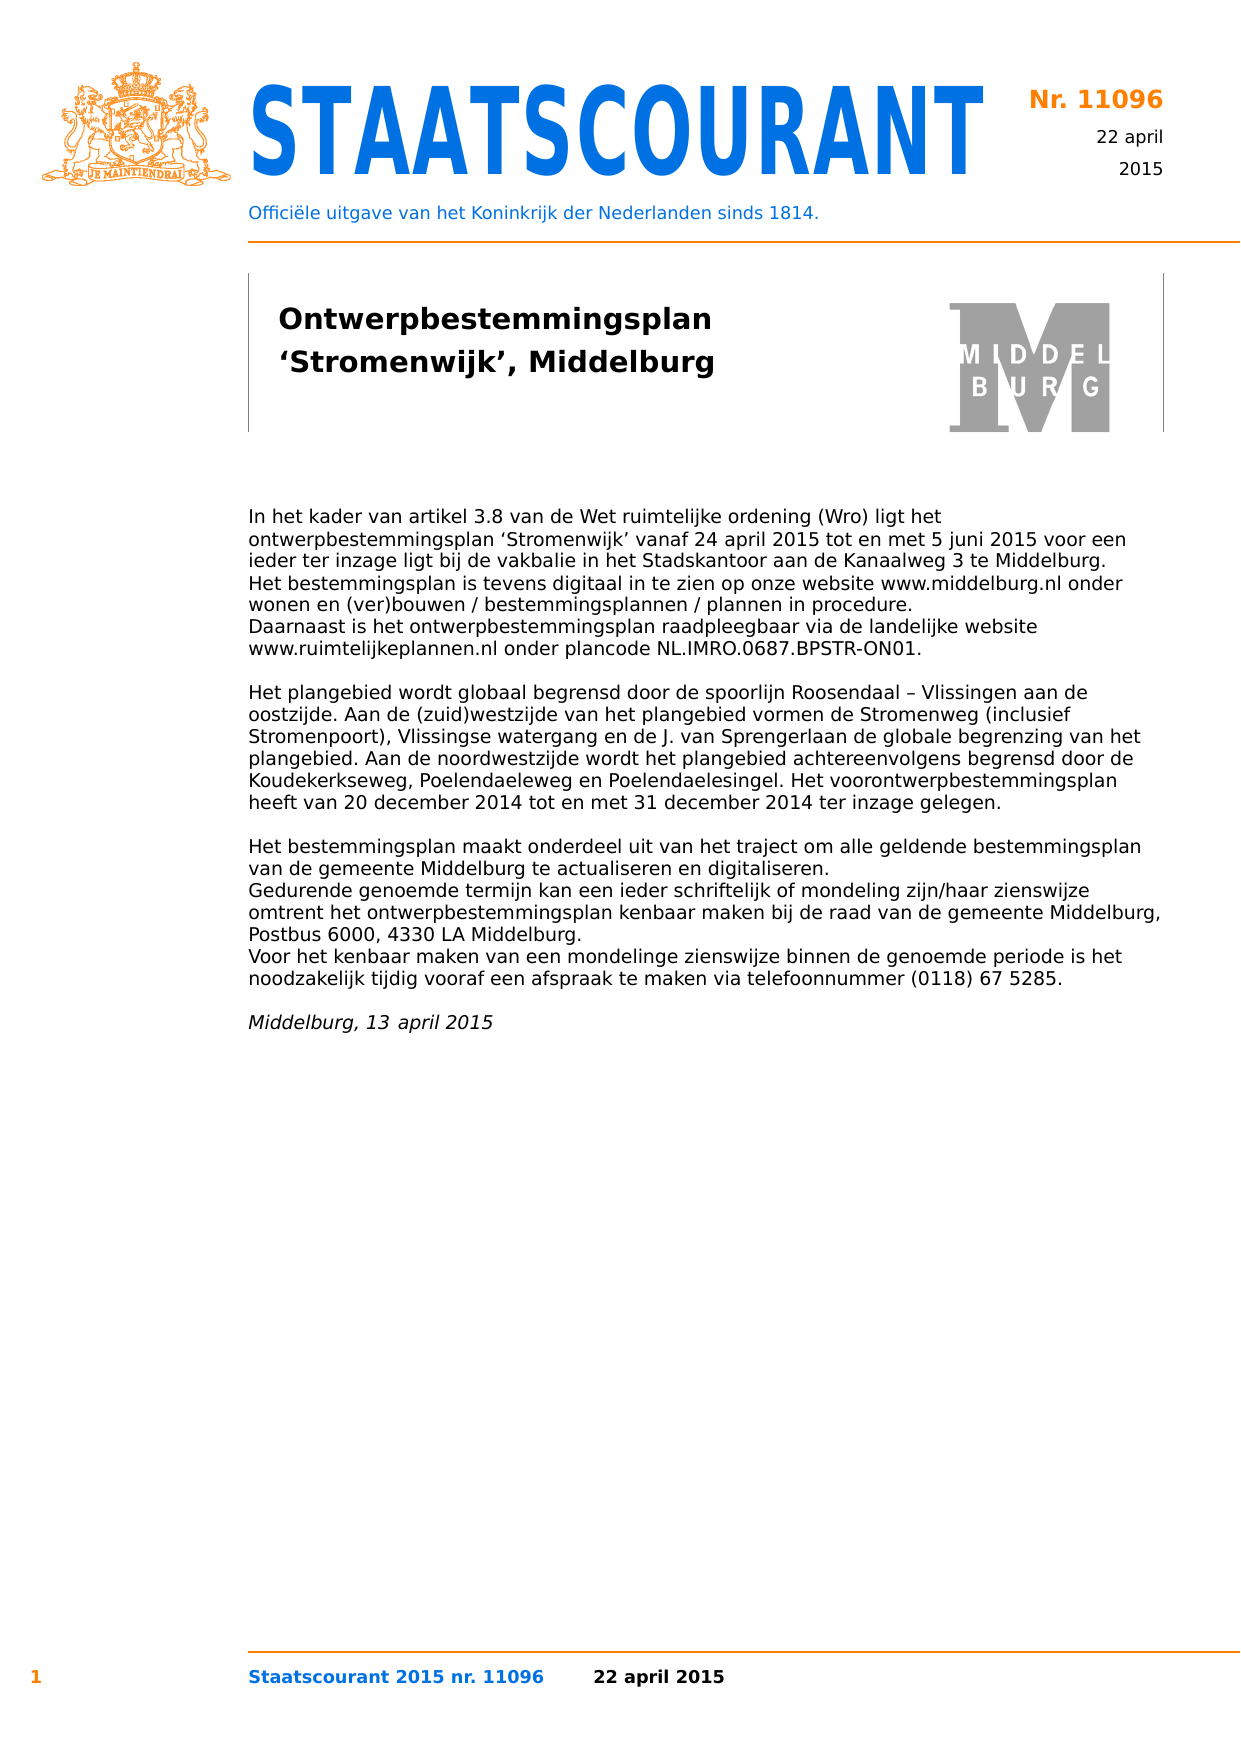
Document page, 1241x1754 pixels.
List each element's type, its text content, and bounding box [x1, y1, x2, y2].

text Het bestemmingsplan maakt onderdeel uit van het traject om alle geldende bestemmingsplan van de gemeente Middelburg te actualiseren en digitaliseren. [248, 836, 1163, 880]
table_cell Officiële uitgave van het Koninkrijk der Nederlanden sinds 1814. [248, 203, 1240, 241]
text Het plangebied wordt globaal begrensd door de spoorlijn Roosendaal – Vlissingen aan de oostzijde. Aan de (zuid)westzijde van het plangebied vormen de Stromenweg (inclusief Stromenpoort), Vlissingse watergang en de J. van Sprengerlaan de globale begrenzing van het plangebied. Aan de noordwestzijde wordt het plangebied achtereenvolgens begrensd door de Koudekerkseweg, Poelendaeleweg en Poelendaelesingel. Het voorontwerpbestemmingsplan heeft van 20 december 2014 tot en met 31 december 2014 ter inzage gelegen. [248, 682, 1163, 814]
table_header STAATSCOURANT [248, 62, 998, 203]
text Middelburg, 13 april 2015 [248, 1012, 1163, 1034]
text Gedurende genoemde termijn kan een ieder schriftelijk of mondeling zijn/haar zienswijze omtrent het ontwerpbestemmingsplan kenbaar maken bij de raad van de gemeente Middelburg, Postbus 6000, 4330 LA Middelburg. [248, 880, 1163, 946]
text In het kader van artikel 3.8 van de Wet ruimtelijke ordening (Wro) ligt het ontwerpbestemmingsplan ‘Stromenwijk’ vanaf 24 april 2015 tot en met 5 juni 2015 voor een ieder ter inzage ligt bij de vakbalie in het Stadskantoor aan de Kanaalweg 3 te Middelburg. [248, 506, 1163, 572]
subtitle Ontwerpbestemmingsplan ‘Stromenwijk’, Middelburg [249, 273, 1163, 432]
picture [932, 302, 1134, 433]
text Het bestemmingsplan is tevens digitaal in te zien op onze website www.middelburg.nl onder wonen en (ver)bouwen / bestemmingsplannen / plannen in procedure. [248, 572, 1163, 616]
text Daarnaast is het ontwerpbestemmingsplan raadpleegbaar via de landelijke website www.ruimtelijkeplannen.nl onder plancode NL.IMRO.0687.BPSTR-ON01. [248, 616, 1163, 660]
picture [41, 62, 231, 186]
table_header [25, 62, 248, 241]
table_header Nr. 11096 [998, 62, 1240, 121]
text Voor het kenbaar maken van een mondelinge zienswijze binnen de genoemde periode is het noodzakelijk tijdig vooraf een afspraak te maken via telefoonnummer (0118) 67 5285. [248, 946, 1163, 990]
table_cell 2015 [998, 153, 1240, 203]
table_cell 22 april [998, 121, 1240, 153]
